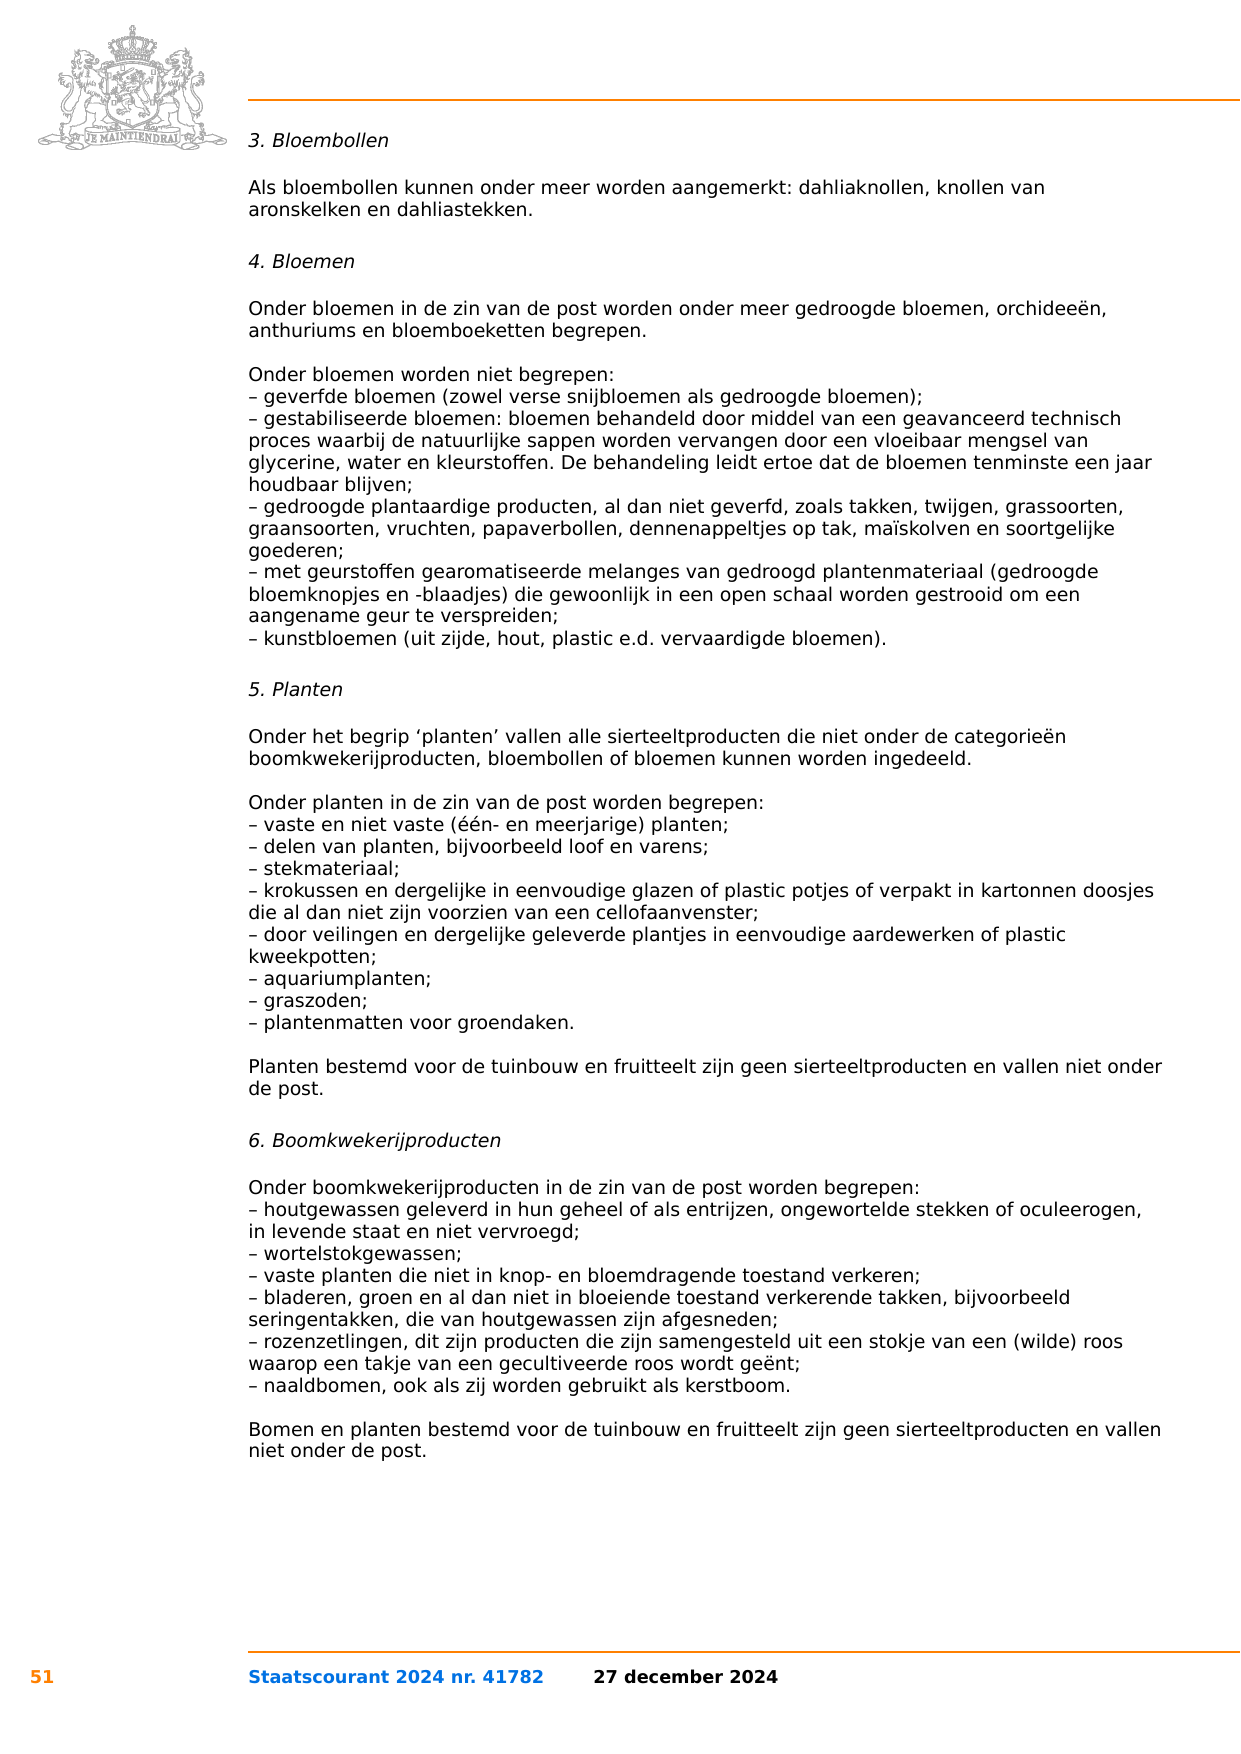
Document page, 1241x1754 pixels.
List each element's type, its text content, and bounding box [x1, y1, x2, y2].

text – wortelstokgewassen; [248, 1243, 1163, 1265]
subtitle 6. Boomkwekerijproducten [248, 1130, 1163, 1152]
text – rozenzetlingen, dit zijn producten die zijn samengesteld uit een stokje van een (wilde) roos waarop een takje van een gecultiveerde roos wordt geënt; [248, 1331, 1163, 1374]
text Planten bestemd voor de tuinbouw en fruitteelt zijn geen sierteeltproducten en vallen niet onder de post. [248, 1056, 1163, 1100]
subtitle 3. Bloembollen [248, 130, 1163, 152]
text – met geurstoffen gearomatiseerde melanges van gedroogd plantenmateriaal (gedroogde bloemknopjes en -blaadjes) die gewoonlijk in een open schaal worden gestrooid om een aangename geur te verspreiden; [248, 561, 1163, 627]
text – gestabiliseerde bloemen: bloemen behandeld door middel van een geavanceerd technisch proces waarbij de natuurlijke sappen worden vervangen door een vloeibaar mengsel van glycerine, water en kleurstoffen. De behandeling leidt ertoe dat de bloemen tenminste een jaar houdbaar blijven; [248, 408, 1163, 496]
text Onder boomkwekerijproducten in de zin van de post worden begrepen: [248, 1177, 1163, 1199]
subtitle 4. Bloemen [248, 251, 1163, 273]
picture [38, 25, 227, 150]
text – graszoden; [248, 990, 1163, 1012]
text Onder bloemen in de zin van de post worden onder meer gedroogde bloemen, orchideeën, anthuriums en bloemboeketten begrepen. [248, 298, 1163, 342]
text – houtgewassen geleverd in hun geheel of als entrijzen, ongewortelde stekken of oculeerogen, in levende staat en niet vervroegd; [248, 1199, 1163, 1243]
subtitle 5. Planten [248, 679, 1163, 701]
text – gedroogde plantaardige producten, al dan niet geverfd, zoals takken, twijgen, grassoorten, graansoorten, vruchten, papaverbollen, dennenappeltjes op tak, maïskolven en soortgelijke goederen; [248, 496, 1163, 561]
text Onder het begrip ‘planten’ vallen alle sierteeltproducten die niet onder de categorieën boomkwekerijproducten, bloembollen of bloemen kunnen worden ingedeeld. [248, 726, 1163, 770]
text – vaste en niet vaste (één- en meerjarige) planten; [248, 814, 1163, 836]
text – krokussen en dergelijke in eenvoudige glazen of plastic potjes of verpakt in kartonnen doosjes die al dan niet zijn voorzien van een cellofaanvenster; [248, 880, 1163, 924]
text – geverfde bloemen (zowel verse snijbloemen als gedroogde bloemen); [248, 386, 1163, 408]
text – stekmateriaal; [248, 858, 1163, 880]
text Onder planten in de zin van de post worden begrepen: [248, 792, 1163, 814]
text – kunstbloemen (uit zijde, hout, plastic e.d. vervaardigde bloemen). [248, 627, 1163, 649]
text – aquariumplanten; [248, 968, 1163, 990]
text Onder bloemen worden niet begrepen: [248, 364, 1163, 386]
text – door veilingen en dergelijke geleverde plantjes in eenvoudige aardewerken of plastic kweekpotten; [248, 924, 1163, 968]
text Bomen en planten bestemd voor de tuinbouw en fruitteelt zijn geen sierteeltproducten en vallen niet onder de post. [248, 1418, 1163, 1462]
text – vaste planten die niet in knop- en bloemdragende toestand verkeren; [248, 1265, 1163, 1287]
text – plantenmatten voor groendaken. [248, 1012, 1163, 1034]
text Als bloembollen kunnen onder meer worden aangemerkt: dahliaknollen, knollen van aronskelken en dahliastekken. [248, 177, 1163, 221]
text – naaldbomen, ook als zij worden gebruikt als kerstboom. [248, 1374, 1163, 1397]
text – delen van planten, bijvoorbeeld loof en varens; [248, 836, 1163, 858]
text – bladeren, groen en al dan niet in bloeiende toestand verkerende takken, bijvoorbeeld seringentakken, die van houtgewassen zijn afgesneden; [248, 1287, 1163, 1331]
